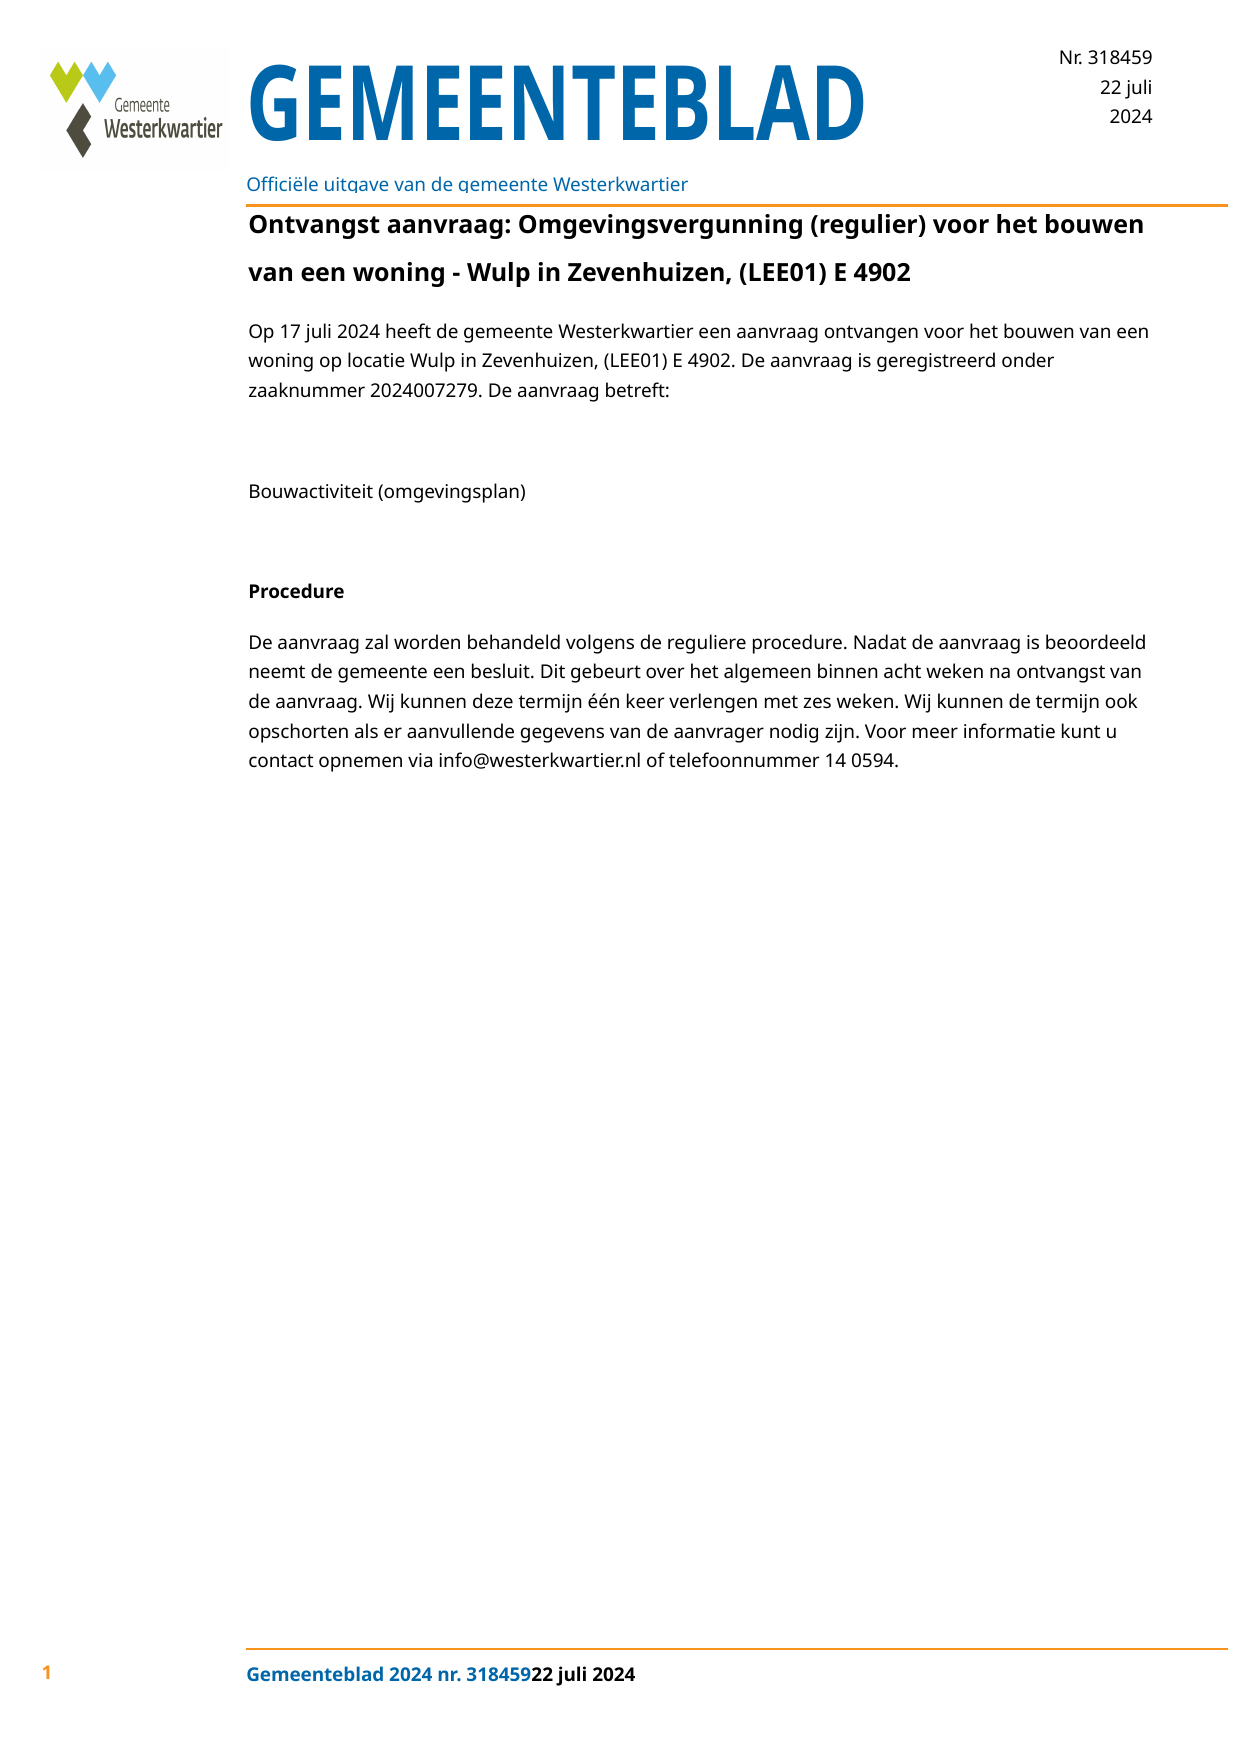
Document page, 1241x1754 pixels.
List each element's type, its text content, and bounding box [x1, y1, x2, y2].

text Procedure [248, 579, 1152, 604]
text Ontvangst aanvraag: Omgevingsvergunning (regulier) voor het bouwen van een woning - Wulp in Zevenhuizen, (LEE01) E 4902 [248, 207, 1152, 288]
text De aanvraag zal worden behandeld volgens de reguliere procedure. Nadat de aanvraag is beoordeeld neemt de gemeente een besluit. Dit gebeurt over het algemeen binnen acht weken na ontvangst van de aanvraag. Wij kunnen deze termijn één keer verlengen met zes weken. Wij kunnen de termijn ook opschorten als er aanvullende gegevens van de aanvrager nodig zijn. Voor meer informatie kunt u contact opnemen via info@westerkwartier.nl of telefoonnummer 14 0594. [248, 629, 1152, 773]
text Op 17 juli 2024 heeft de gemeente Westerkwartier een aanvraag ontvangen voor het bouwen van een woning op locatie Wulp in Zevenhuizen, (LEE01) E 4902. De aanvraag is geregistreerd onder zaaknummer 2024007279. De aanvraag betreft: [248, 318, 1152, 403]
text Bouwactiviteit (omgevingsplan) [248, 478, 1152, 504]
picture [41, 47, 231, 172]
